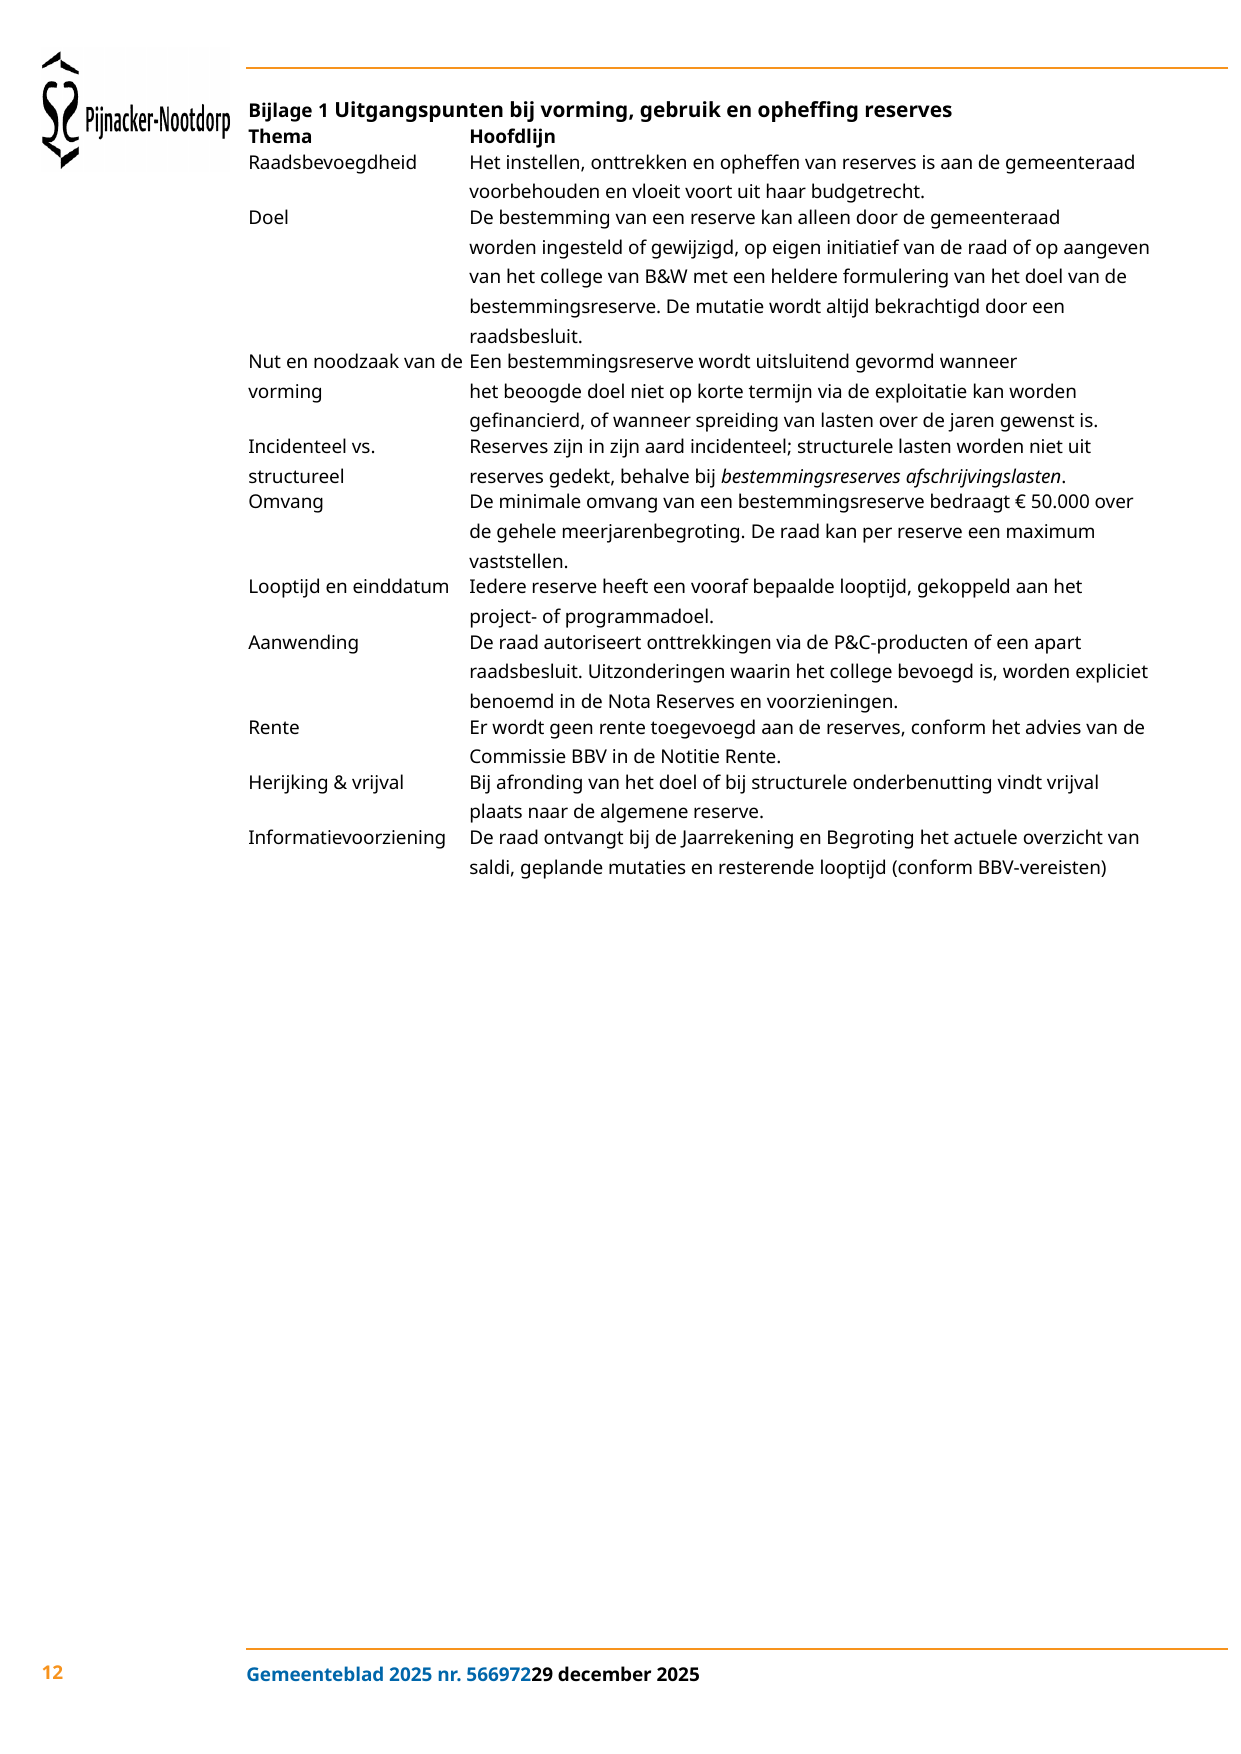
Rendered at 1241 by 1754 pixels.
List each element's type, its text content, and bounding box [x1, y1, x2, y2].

table_cell Nut en noodzaak van de vorming [248, 349, 469, 433]
table_cell Omvang [248, 489, 469, 574]
table_cell De minimale omvang van een bestemmingsreserve bedraagt € 50.000 over de gehele meerjarenbegroting. De raad kan per reserve een maximum vaststellen. [469, 489, 1152, 574]
table_cell Iedere reserve heeft een vooraf bepaalde looptijd, gekoppeld aan het project- of programmadoel. [469, 574, 1152, 629]
table_cell Informatievoorziening [248, 825, 469, 880]
table_cell De raad autoriseert onttrekkingen via de P&C-producten of een apart raadsbesluit. Uitzonderingen waarin het college bevoegd is, worden expliciet benoemd in de Nota Reserves en voorzieningen. [469, 629, 1152, 714]
table_cell Incidenteel vs. structureel [248, 434, 469, 489]
table_cell Het instellen, onttrekken en opheffen van reserves is aan de gemeenteraad voorbehouden en vloeit voort uit haar budgetrecht. [469, 149, 1152, 204]
table_header Thema [248, 124, 469, 149]
table_cell Er wordt geen rente toegevoegd aan de reserves, conform het advies van de Commissie BBV in de Notitie Rente. [469, 714, 1152, 769]
table_cell Een bestemmingsreserve wordt uitsluitend gevormd wanneer het beoogde doel niet op korte termijn via de exploitatie kan worden gefinancierd, of wanneer spreiding van lasten over de jaren gewenst is. [469, 349, 1152, 433]
table_header Hoofdlijn [469, 124, 1152, 149]
table_cell Aanwending [248, 629, 469, 714]
table_cell Herijking & vrijval [248, 769, 469, 824]
table_cell De bestemming van een reserve kan alleen door de gemeenteraad worden ingesteld of gewijzigd, op eigen initiatief van de raad of op aangeven van het college van B&W met een heldere formulering van het doel van de bestemmingsreserve. De mutatie wordt altijd bekrachtigd door een raadsbesluit. [469, 205, 1152, 348]
picture [41, 47, 231, 172]
table_cell Looptijd en einddatum [248, 574, 469, 629]
table_cell Rente [248, 714, 469, 769]
table_cell Raadsbevoegdheid [248, 149, 469, 204]
table_cell Bij afronding van het doel of bij structurele onderbenutting vindt vrijval plaats naar de algemene reserve. [469, 769, 1152, 824]
text Bijlage 1 Uitgangspunten bij vorming, gebruik en opheffing reserves [248, 95, 1152, 123]
table_cell De raad ontvangt bij de Jaarrekening en Begroting het actuele overzicht van saldi, geplande mutaties en resterende looptijd (conform BBV-vereisten) [469, 825, 1152, 880]
table_cell Doel [248, 205, 469, 348]
table_cell Reserves zijn in zijn aard incidenteel; structurele lasten worden niet uit reserves gedekt, behalve bij bestemmingsreserves afschrijvingslasten. [469, 434, 1152, 489]
